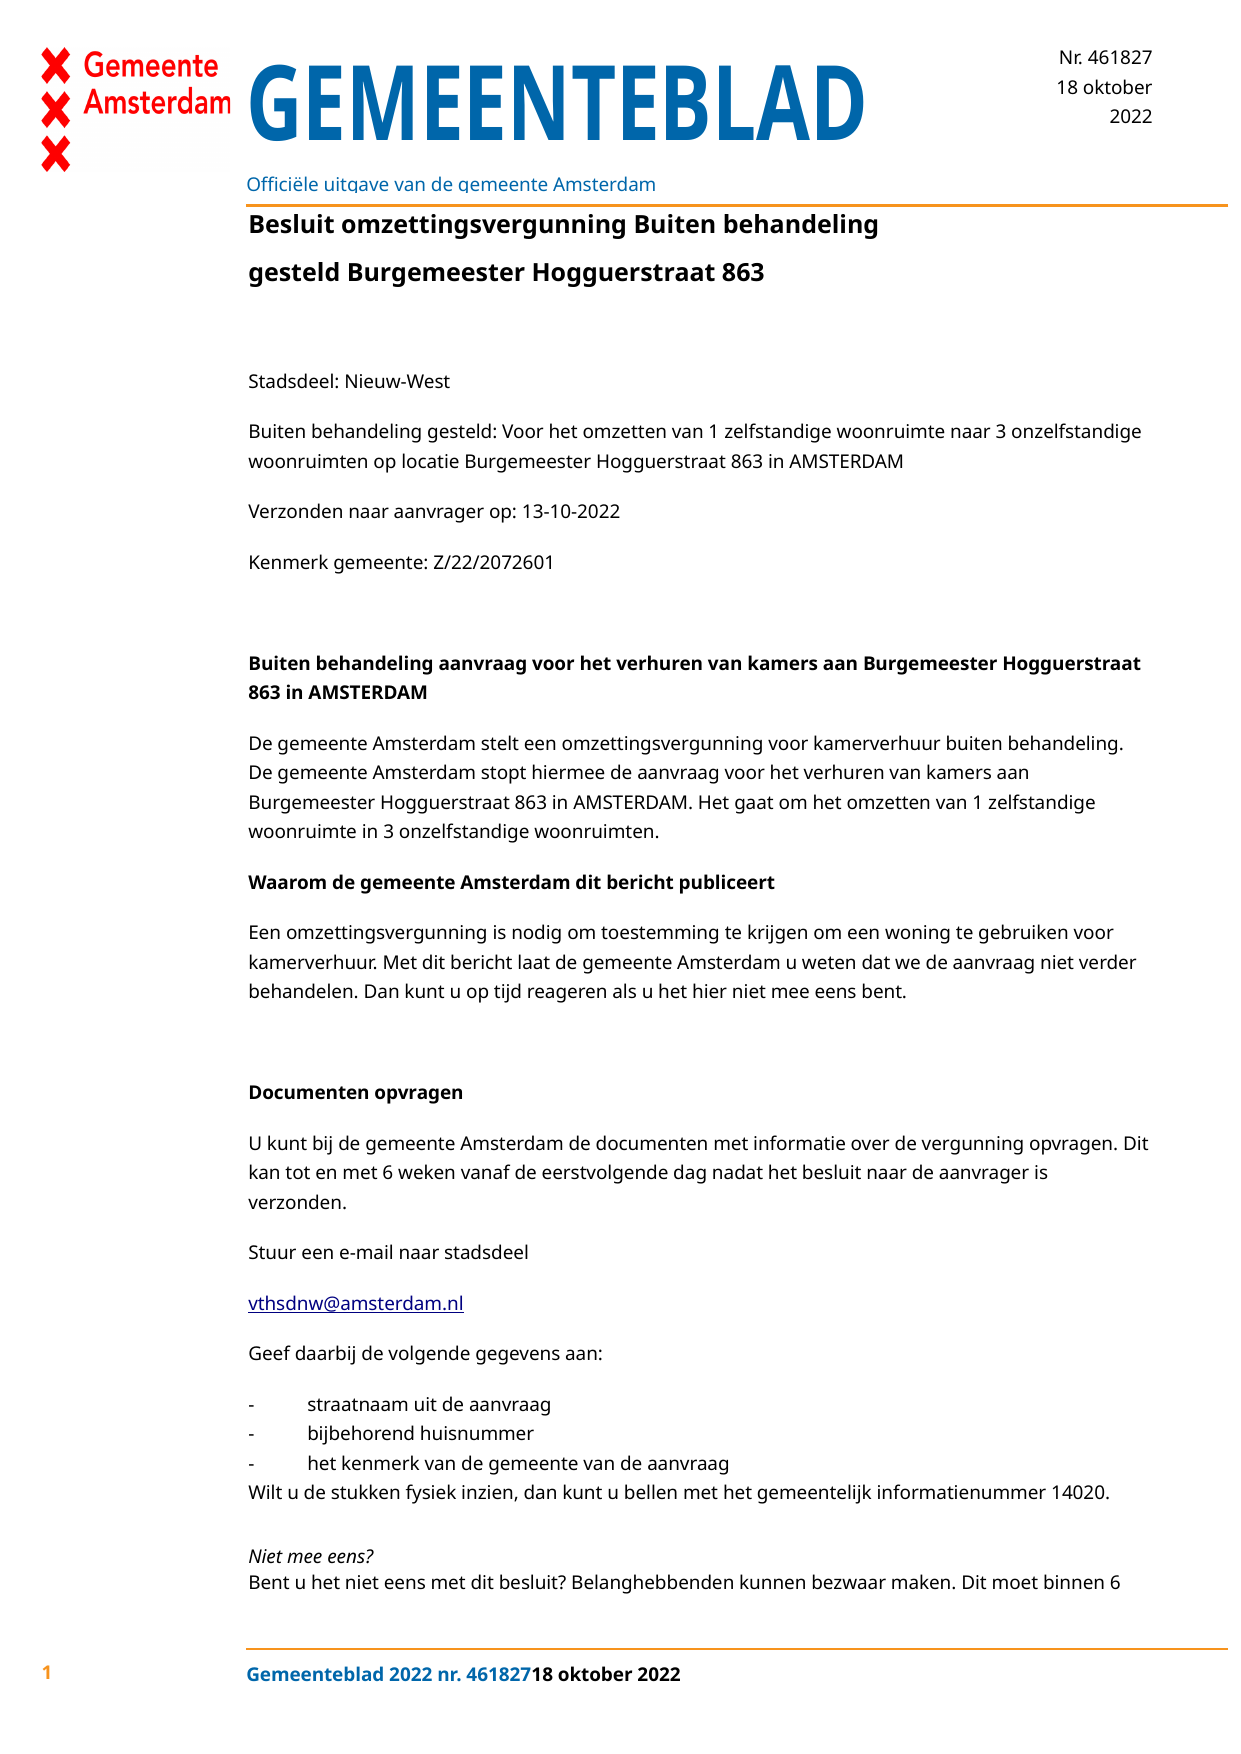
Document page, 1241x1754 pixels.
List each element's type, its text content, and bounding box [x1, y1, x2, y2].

list straatnaam uit de aanvraag [248, 1391, 1152, 1417]
list bijbehorend huisnummer [248, 1420, 1152, 1446]
text De gemeente Amsterdam stelt een omzettingsvergunning voor kamerverhuur buiten behandeling. De gemeente Amsterdam stopt hiermee de aanvraag voor het verhuren van kamers aan Burgemeester Hogguerstraat 863 in AMSTERDAM. Het gaat om het omzetten van 1 zelfstandige woonruimte in 3 onzelfstandige woonruimten. [248, 730, 1152, 844]
text Buiten behandeling gesteld: Voor het omzetten van 1 zelfstandige woonruimte naar 3 onzelfstandige woonruimten op locatie Burgemeester Hogguerstraat 863 in AMSTERDAM [248, 419, 1152, 474]
text Wilt u de stukken fysiek inzien, dan kunt u bellen met het gemeentelijk informatienummer 14020. [248, 1479, 1152, 1505]
text U kunt bij de gemeente Amsterdam de documenten met informatie over de vergunning opvragen. Dit kan tot en met 6 weken vanaf de eerstvolgende dag nadat het besluit naar de aanvrager is verzonden. [248, 1130, 1152, 1215]
text Verzonden naar aanvrager op: 13-10-2022 [248, 499, 1152, 524]
picture [41, 47, 231, 172]
text Waarom de gemeente Amsterdam dit bericht publiceert [248, 869, 1152, 895]
text Geef daarbij de volgende gegevens aan: [248, 1340, 1152, 1366]
text Stadsdeel: Nieuw-West [248, 368, 1152, 394]
text vthsdnw@amsterdam.nl [248, 1290, 1152, 1316]
text Buiten behandeling aanvraag voor het verhuren van kamers aan Burgemeester Hogguerstraat 863 in AMSTERDAM [248, 650, 1152, 705]
text Niet mee eens? [248, 1543, 1152, 1569]
text Een omzettingsvergunning is nodig om toestemming te krijgen om een woning te gebruiken voor kamerverhuur. Met dit bericht laat de gemeente Amsterdam u weten dat we de aanvraag niet verder behandelen. Dan kunt u op tijd reageren als u het hier niet mee eens bent. [248, 919, 1152, 1004]
text Bent u het niet eens met dit besluit? Belanghebbenden kunnen bezwaar maken. Dit moet binnen 6 [248, 1569, 1152, 1595]
text Stuur een e-mail naar stadsdeel [248, 1239, 1152, 1265]
text Besluit omzettingsvergunning Buiten behandeling gesteld Burgemeester Hogguerstraat 863 [248, 207, 1152, 288]
text Documenten opvragen [248, 1079, 1152, 1105]
list het kenmerk van de gemeente van de aanvraag [248, 1450, 1152, 1476]
text Kenmerk gemeente: Z/22/2072601 [248, 549, 1152, 575]
